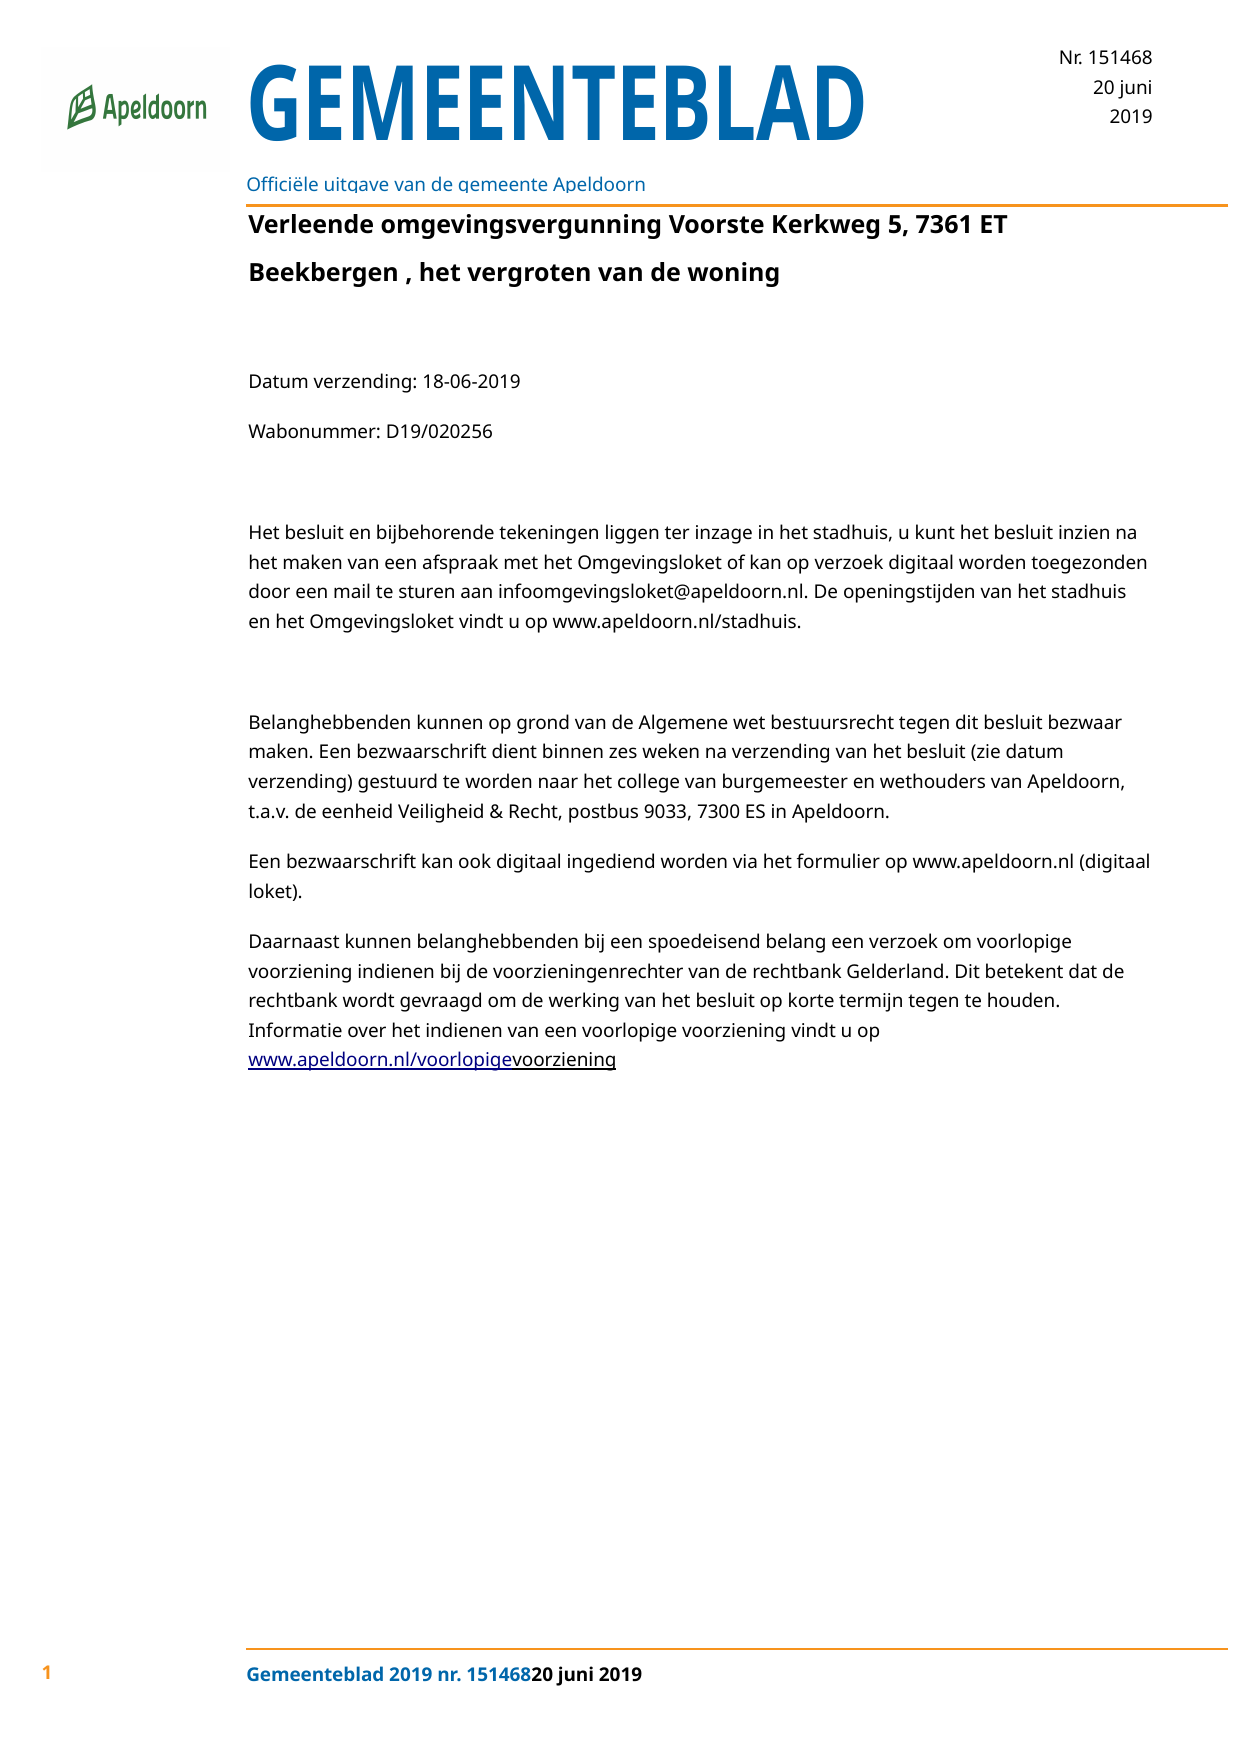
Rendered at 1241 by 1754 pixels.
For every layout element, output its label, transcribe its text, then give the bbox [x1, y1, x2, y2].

text Datum verzending: 18-06-2019 [248, 368, 1152, 394]
text Wabonummer: D19/020256 [248, 419, 1152, 444]
text Belanghebbenden kunnen op grond van de Algemene wet bestuursrecht tegen dit besluit bezwaar maken. Een bezwaarschrift dient binnen zes weken na verzending van het besluit (zie datum verzending) gestuurd te worden naar het college van burgemeester en wethouders van Apeldoorn, t.a.v. de eenheid Veiligheid & Recht, postbus 9033, 7300 ES in Apeldoorn. [248, 709, 1152, 824]
text Het besluit en bijbehorende tekeningen liggen ter inzage in het stadhuis, u kunt het besluit inzien na het maken van een afspraak met het Omgevingsloket of kan op verzoek digitaal worden toegezonden door een mail te sturen aan infoomgevingsloket@apeldoorn.nl. De openingstijden van het stadhuis en het Omgevingsloket vindt u op www.apeldoorn.nl/stadhuis. [248, 519, 1152, 634]
text Verleende omgevingsvergunning Voorste Kerkweg 5, 7361 ET Beekbergen , het vergroten van de woning [248, 207, 1152, 288]
text Daarnaast kunnen belanghebbenden bij een spoedeisend belang een verzoek om voorlopige voorziening indienen bij de voorzieningenrechter van de rechtbank Gelderland. Dit betekent dat de rechtbank wordt gevraagd om de werking van het besluit op korte termijn tegen te houden. Informatie over het indienen van een voorlopige voorziening vindt u op www.apeldoorn.nl/voorlopigevoorziening [248, 928, 1152, 1072]
text Een bezwaarschrift kan ook digitaal ingediend worden via het formulier op www.apeldoorn.nl (digitaal loket). [248, 848, 1152, 904]
picture [41, 47, 231, 172]
